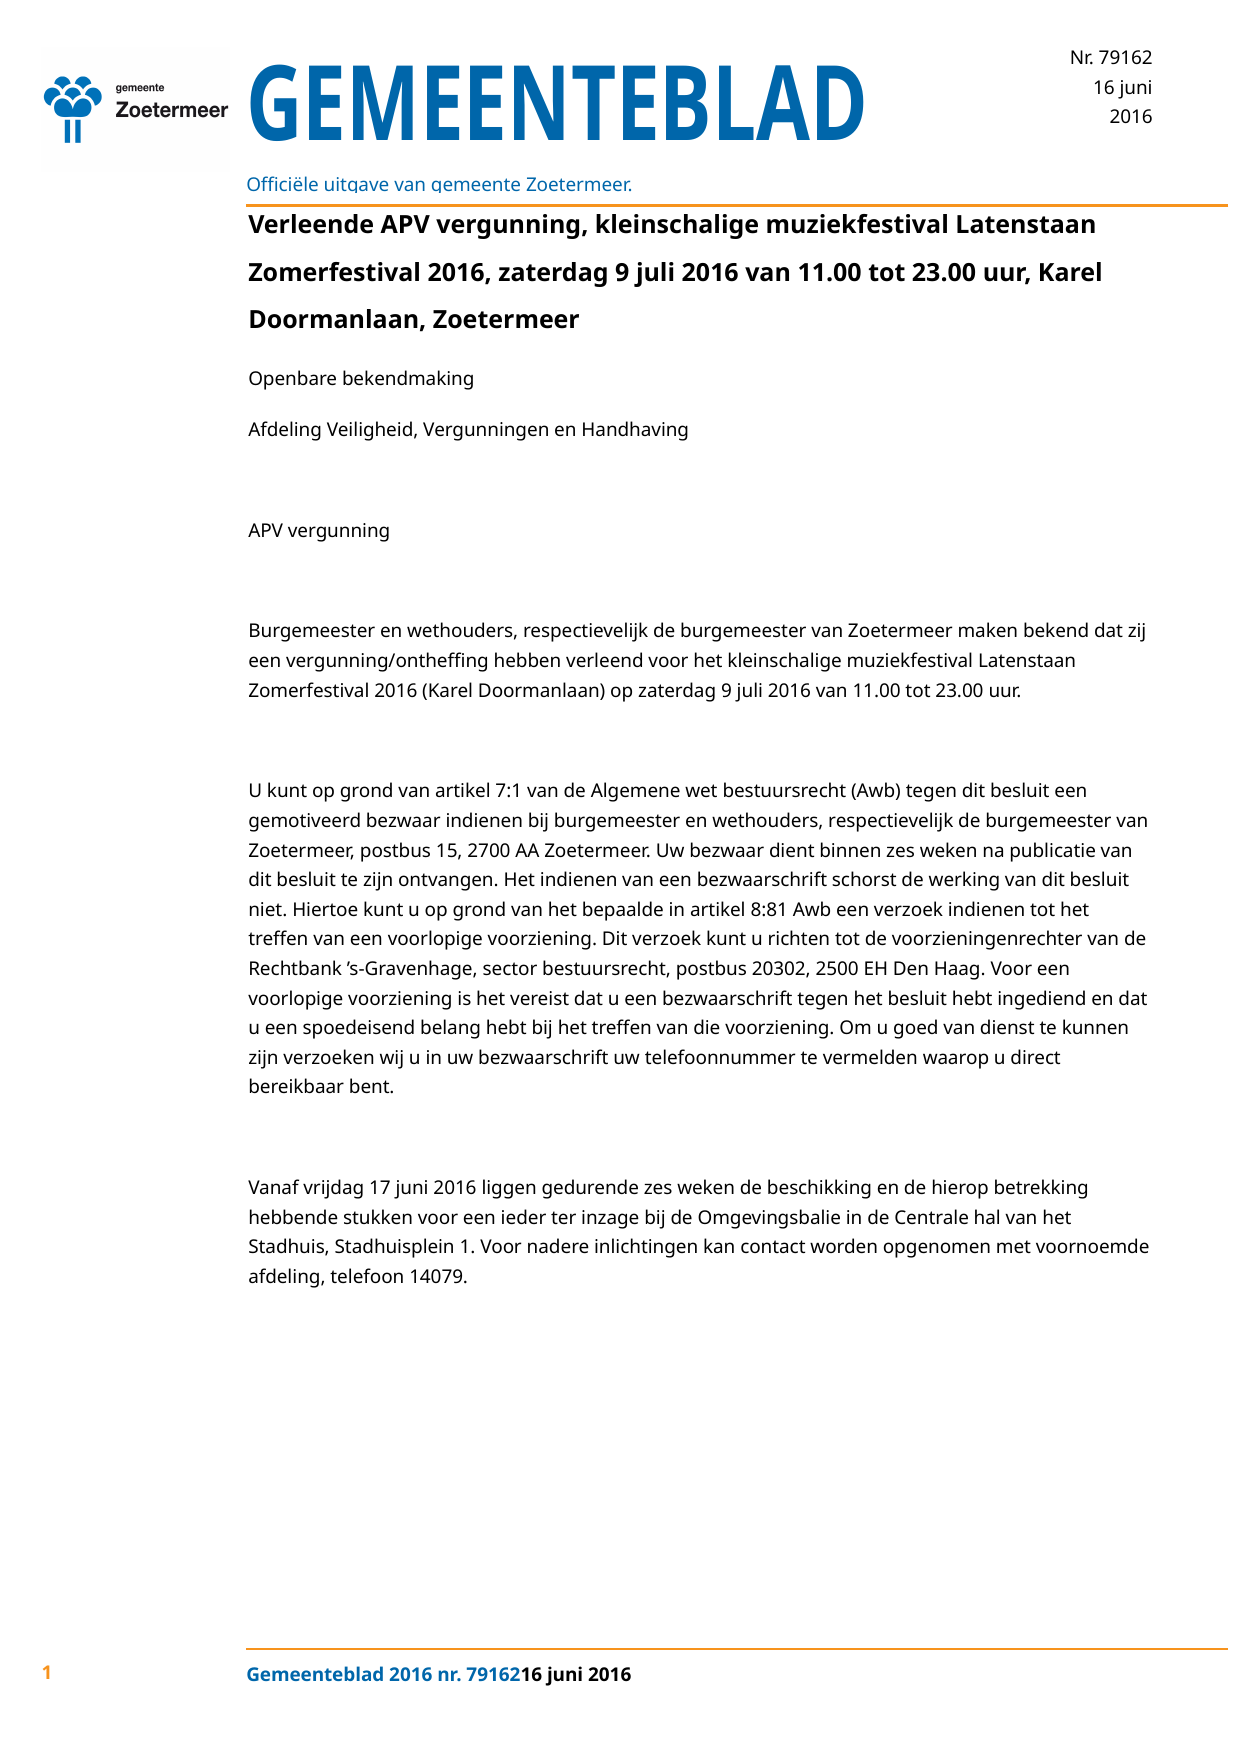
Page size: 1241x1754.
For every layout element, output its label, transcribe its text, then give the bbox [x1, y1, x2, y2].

text Afdeling Veiligheid, Vergunningen en Handhaving [248, 416, 1152, 442]
picture [41, 47, 231, 172]
text Verleende APV vergunning, kleinschalige muziekfestival Latenstaan Zomerfestival 2016, zaterdag 9 juli 2016 van 11.00 tot 23.00 uur, Karel Doormanlaan, Zoetermeer [248, 207, 1152, 336]
text APV vergunning [248, 517, 1152, 542]
text Openbare bekendmaking [248, 366, 1152, 391]
text U kunt op grond van artikel 7:1 van de Algemene wet bestuursrecht (Awb) tegen dit besluit een gemotiveerd bezwaar indienen bij burgemeester en wethouders, respectievelijk de burgemeester van Zoetermeer, postbus 15, 2700 AA Zoetermeer. Uw bezwaar dient binnen zes weken na publicatie van dit besluit te zijn ontvangen. Het indienen van een bezwaarschrift schorst de werking van dit besluit niet. Hiertoe kunt u op grond van het bepaalde in artikel 8:81 Awb een verzoek indienen tot het treffen van een voorlopige voorziening. Dit verzoek kunt u richten tot de voorzieningenrechter van de Rechtbank ’s-Gravenhage, sector bestuursrecht, postbus 20302, 2500 EH Den Haag. Voor een voorlopige voorziening is het vereist dat u een bezwaarschrift tegen het besluit hebt ingediend en dat u een spoedeisend belang hebt bij het treffen van die voorziening. Om u goed van dienst te kunnen zijn verzoeken wij u in uw bezwaarschrift uw telefoonnummer te vermelden waarop u direct bereikbaar bent. [248, 778, 1152, 1099]
text Vanaf vrijdag 17 juni 2016 liggen gedurende zes weken de beschikking en de hierop betrekking hebbende stukken voor een ieder ter inzage bij de Omgevingsbalie in de Centrale hal van het Stadhuis, Stadhuisplein 1. Voor nadere inlichtingen kan contact worden opgenomen met voornoemde afdeling, telefoon 14079. [248, 1174, 1152, 1289]
text Burgemeester en wethouders, respectievelijk de burgemeester van Zoetermeer maken bekend dat zij een vergunning/ontheffing hebben verleend voor het kleinschalige muziekfestival Latenstaan Zomerfestival 2016 (Karel Doormanlaan) op zaterdag 9 juli 2016 van 11.00 tot 23.00 uur. [248, 618, 1152, 702]
